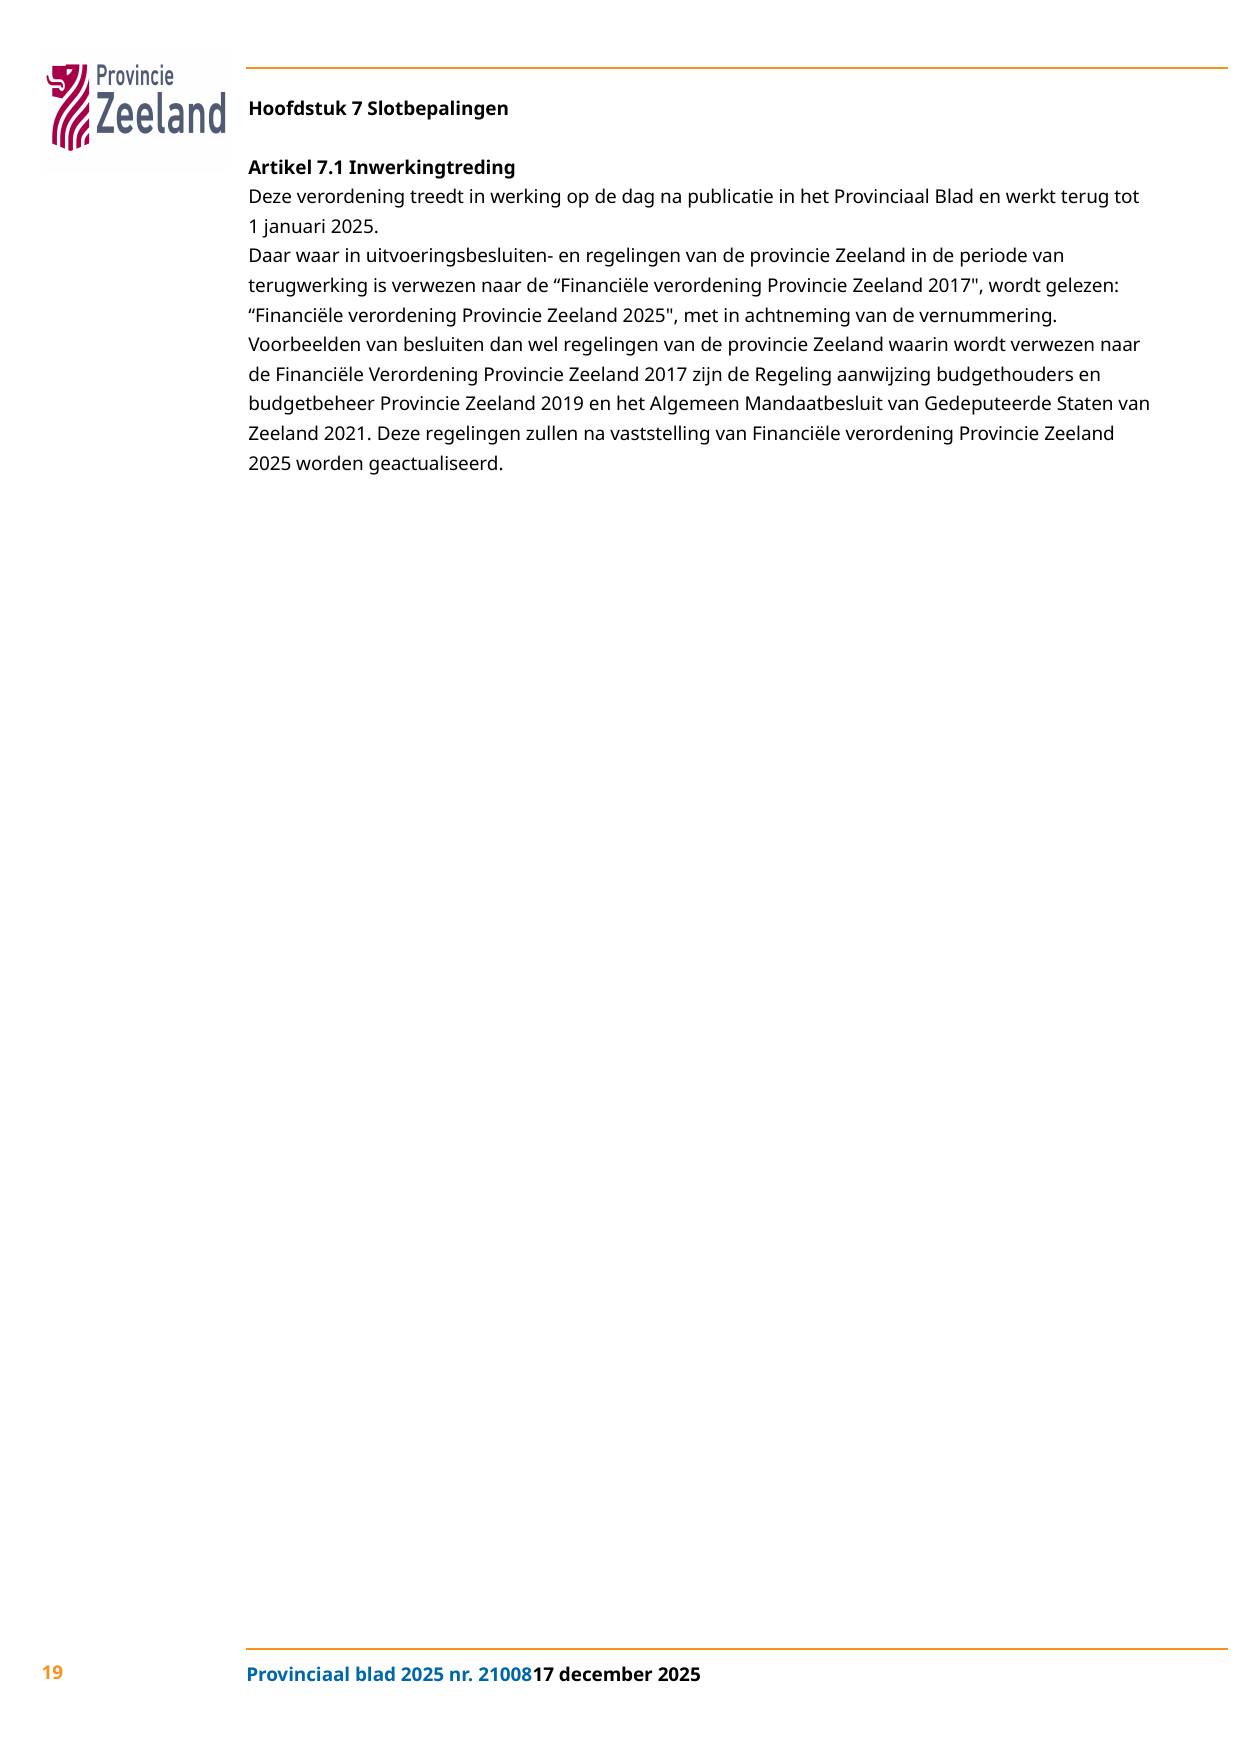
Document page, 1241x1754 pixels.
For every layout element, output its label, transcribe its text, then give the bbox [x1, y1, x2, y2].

text Hoofdstuk 7 Slotbepalingen [248, 95, 1152, 121]
text Deze verordening treedt in werking op de dag na publicatie in het Provinciaal Blad en werkt terug tot 1 januari 2025. [248, 183, 1152, 239]
text Voorbeelden van besluiten dan wel regelingen van de provincie Zeeland waarin wordt verwezen naar de Financiële Verordening Provincie Zeeland 2017 zijn de Regeling aanwijzing budgethouders en budgetbeheer Provincie Zeeland 2019 en het Algemeen Mandaatbesluit van Gedeputeerde Staten van Zeeland 2021. Deze regelingen zullen na vaststelling van Financiële verordening Provincie Zeeland 2025 worden geactualiseerd. [248, 331, 1152, 476]
text Daar waar in uitvoeringsbesluiten- en regelingen van de provincie Zeeland in de periode van terugwerking is verwezen naar de “Financiële verordening Provincie Zeeland 2017", wordt gelezen: “Financiële verordening Provincie Zeeland 2025", met in achtneming van de vernummering. [248, 243, 1152, 328]
text Artikel 7.1 Inwerkingtreding [248, 154, 1152, 180]
picture [41, 47, 231, 172]
